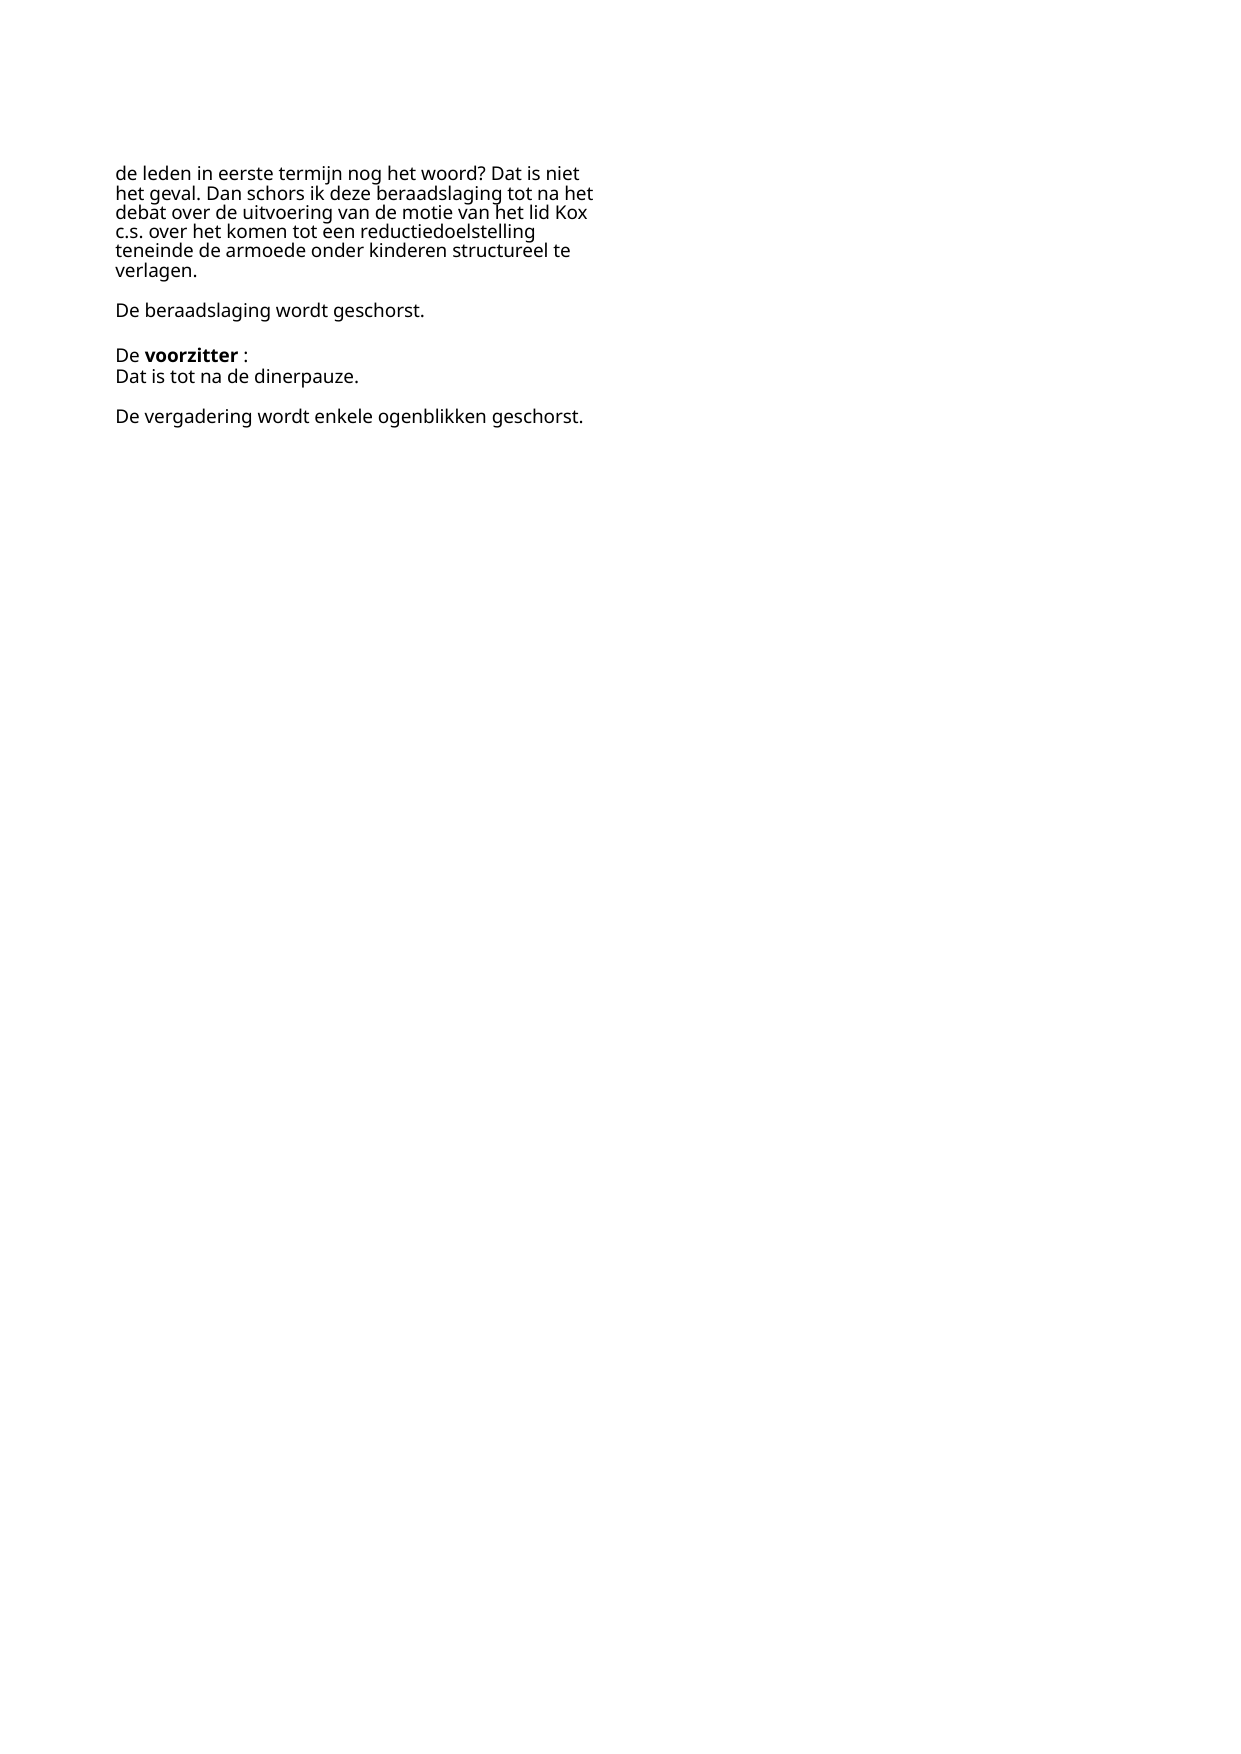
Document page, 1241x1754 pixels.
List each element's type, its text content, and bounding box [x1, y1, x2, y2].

text Dat is tot na de dinerpauze. [115, 368, 605, 387]
text De beraadslaging wordt geschorst. [115, 302, 605, 321]
text de leden in eerste termijn nog het woord? Dat is niet het geval. Dan schors ik deze beraadslaging tot na het debat over de uitvoering van de motie van het lid Kox c.s. over het komen tot een reductiedoelstelling teneinde de armoede onder kinderen structureel te verlagen. [115, 165, 605, 281]
text De voorzitter : [115, 342, 605, 368]
text De vergadering wordt enkele ogenblikken geschorst. [115, 408, 605, 427]
